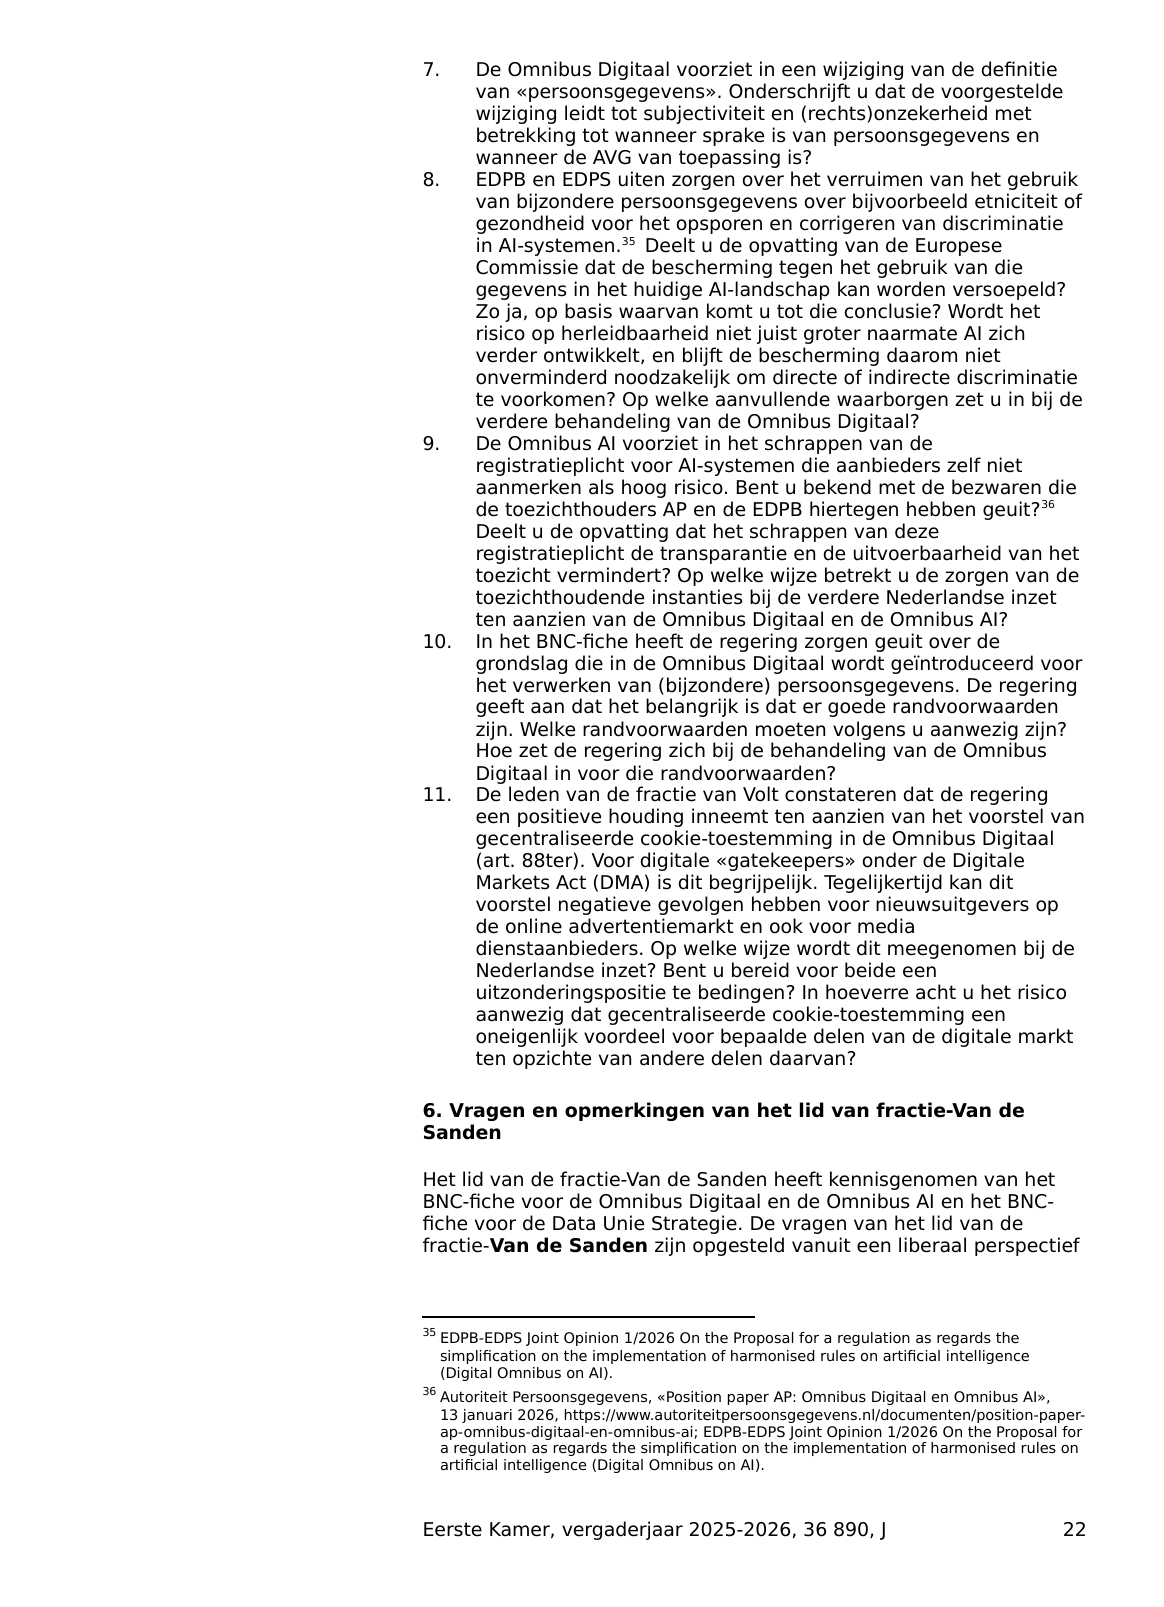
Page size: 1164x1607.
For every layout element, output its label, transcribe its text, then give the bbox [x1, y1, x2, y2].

text 8. EDPB en EDPS uiten zorgen over het verruimen van het gebruik van bijzondere persoonsgegevens over bijvoorbeeld etniciteit of gezondheid voor het opsporen en corrigeren van discriminatie in AI-systemen. Deelt u de opvatting van de Europese Commissie dat de bescherming tegen het gebruik van die gegevens in het huidige AI-landschap kan worden versoepeld? Zo ja, op basis waarvan komt u tot die conclusie? Wordt het risico op herleidbaarheid niet juist groter naarmate AI zich verder ontwikkelt, en blijft de bescherming daarom niet onverminderd noodzakelijk om directe of indirecte discriminatie te voorkomen? Op welke aanvullende waarborgen zet u in bij de verdere behandeling van de Omnibus Digitaal? [422, 169, 1087, 433]
text 11. De leden van de fractie van Volt constateren dat de regering een positieve houding inneemt ten aanzien van het voorstel van gecentraliseerde cookie-toestemming in de Omnibus Digitaal (art. 88ter). Voor digitale «gatekeepers» onder de Digitale Markets Act (DMA) is dit begrijpelijk. Tegelijkertijd kan dit voorstel negatieve gevolgen hebben voor nieuwsuitgevers op de online advertentiemarkt en ook voor media dienstaanbieders. Op welke wijze wordt dit meegenomen bij de Nederlandse inzet? Bent u bereid voor beide een uitzonderingspositie te bedingen? In hoeverre acht u het risico aanwezig dat gecentraliseerde cookie-toestemming een oneigenlijk voordeel voor bepaalde delen van de digitale markt ten opzichte van andere delen daarvan? [422, 784, 1087, 1070]
text 10. In het BNC-fiche heeft de regering zorgen geuit over de grondslag die in de Omnibus Digitaal wordt geïntroduceerd voor het verwerken van (bijzondere) persoonsgegevens. De regering geeft aan dat het belangrijk is dat er goede randvoorwaarden zijn. Welke randvoorwaarden moeten volgens u aanwezig zijn? Hoe zet de regering zich bij de behandeling van de Omnibus Digitaal in voor die randvoorwaarden? [422, 631, 1087, 784]
subtitle 6. Vragen en opmerkingen van het lid van fractie-Van de Sanden [422, 1100, 1087, 1144]
text Het lid van de fractie-Van de Sanden heeft kennisgenomen van het BNC-fiche voor de Omnibus Digitaal en de Omnibus AI en het BNC-fiche voor de Data Unie Strategie. De vragen van het lid van de fractie-Van de Sanden zijn opgesteld vanuit een liberaal perspectief [422, 1169, 1087, 1257]
text 7. De Omnibus Digitaal voorziet in een wijziging van de definitie van «persoonsgegevens». Onderschrijft u dat de voorgestelde wijziging leidt tot subjectiviteit en (rechts)onzekerheid met betrekking tot wanneer sprake is van persoonsgegevens en wanneer de AVG van toepassing is? [422, 59, 1087, 169]
text EDPB-EDPS Joint Opinion 1/2026 On the Proposal for a regulation as regards the simplification on the implementation of harmonised rules on artificial intelligence (Digital Omnibus on AI). [422, 1326, 1087, 1382]
text Autoriteit Persoonsgegevens, «Position paper AP: Omnibus Digitaal en Omnibus AI», 13 januari 2026, https://www.autoriteitpersoonsgegevens.nl/documenten/position-paper-ap-omnibus-digitaal-en-omnibus-ai; EDPB-EDPS Joint Opinion 1/2026 On the Proposal for a regulation as regards the simplification on the implementation of harmonised rules on artificial intelligence (Digital Omnibus on AI). [422, 1385, 1087, 1474]
text 9. De Omnibus AI voorziet in het schrappen van de registratieplicht voor AI-systemen die aanbieders zelf niet aanmerken als hoog risico. Bent u bekend met de bezwaren die de toezichthouders AP en de EDPB hiertegen hebben geuit? Deelt u de opvatting dat het schrappen van deze registratieplicht de transparantie en de uitvoerbaarheid van het toezicht vermindert? Op welke wijze betrekt u de zorgen van de toezichthoudende instanties bij de verdere Nederlandse inzet ten aanzien van de Omnibus Digitaal en de Omnibus AI? [422, 433, 1087, 631]
